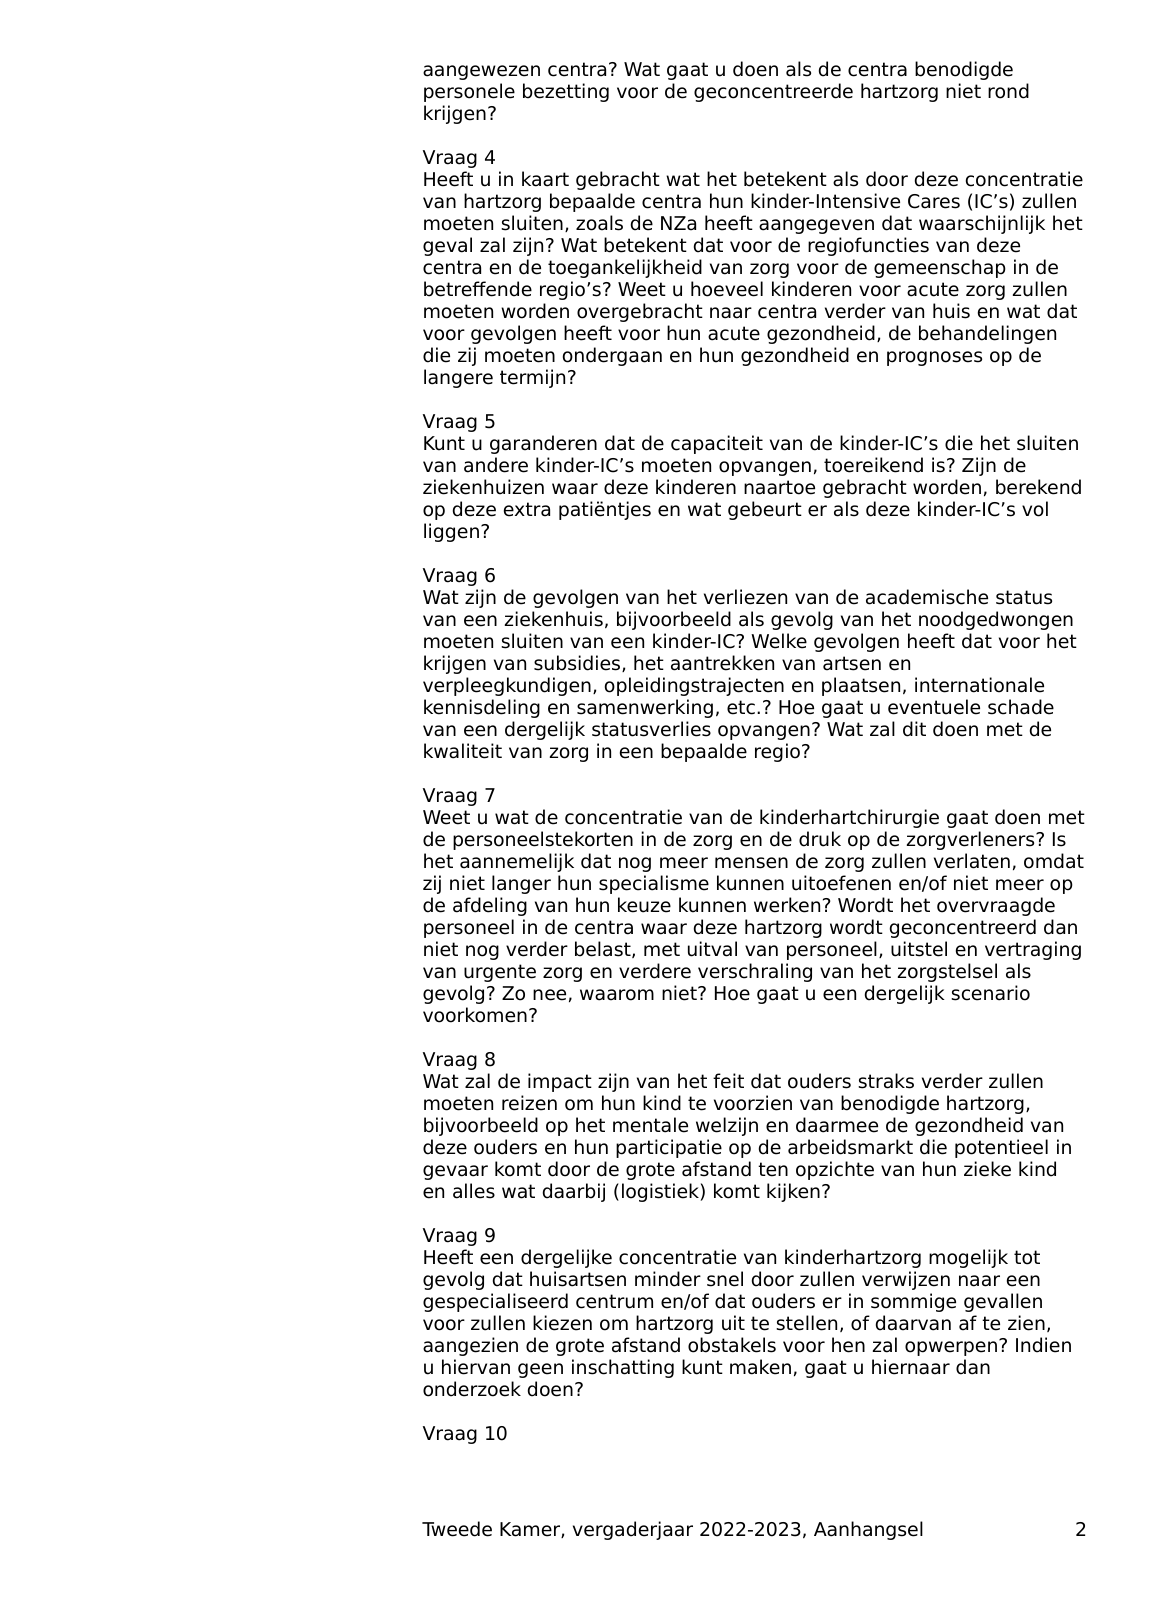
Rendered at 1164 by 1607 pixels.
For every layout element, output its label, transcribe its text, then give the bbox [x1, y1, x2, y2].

text aangewezen centra? Wat gaat u doen als de centra benodigde personele bezetting voor de geconcentreerde hartzorg niet rond krijgen? [422, 59, 1087, 125]
text Weet u wat de concentratie van de kinderhartchirurgie gaat doen met de personeelstekorten in de zorg en de druk op de zorgverleners? Is het aannemelijk dat nog meer mensen de zorg zullen verlaten, omdat zij niet langer hun specialisme kunnen uitoefenen en/of niet meer op de afdeling van hun keuze kunnen werken? Wordt het overvraagde personeel in de centra waar deze hartzorg wordt geconcentreerd dan niet nog verder belast, met uitval van personeel, uitstel en vertraging van urgente zorg en verdere verschraling van het zorgstelsel als gevolg? Zo nee, waarom niet? Hoe gaat u een dergelijk scenario voorkomen? [422, 807, 1087, 1027]
text Vraag 7 [422, 785, 1087, 807]
text Wat zal de impact zijn van het feit dat ouders straks verder zullen moeten reizen om hun kind te voorzien van benodigde hartzorg, bijvoorbeeld op het mentale welzijn en daarmee de gezondheid van deze ouders en hun participatie op de arbeidsmarkt die potentieel in gevaar komt door de grote afstand ten opzichte van hun zieke kind en alles wat daarbij (logistiek) komt kijken? [422, 1071, 1087, 1203]
text Wat zijn de gevolgen van het verliezen van de academische status van een ziekenhuis, bijvoorbeeld als gevolg van het noodgedwongen moeten sluiten van een kinder-IC? Welke gevolgen heeft dat voor het krijgen van subsidies, het aantrekken van artsen en verpleegkundigen, opleidingstrajecten en plaatsen, internationale kennisdeling en samenwerking, etc.? Hoe gaat u eventuele schade van een dergelijk statusverlies opvangen? Wat zal dit doen met de kwaliteit van zorg in een bepaalde regio? [422, 587, 1087, 763]
text Vraag 6 [422, 565, 1087, 587]
text Vraag 10 [422, 1423, 1087, 1445]
text Vraag 5 [422, 411, 1087, 433]
text Heeft u in kaart gebracht wat het betekent als door deze concentratie van hartzorg bepaalde centra hun kinder-Intensive Cares (IC’s) zullen moeten sluiten, zoals de NZa heeft aangegeven dat waarschijnlijk het geval zal zijn? Wat betekent dat voor de regiofuncties van deze centra en de toegankelijkheid van zorg voor de gemeenschap in de betreffende regio’s? Weet u hoeveel kinderen voor acute zorg zullen moeten worden overgebracht naar centra verder van huis en wat dat voor gevolgen heeft voor hun acute gezondheid, de behandelingen die zij moeten ondergaan en hun gezondheid en prognoses op de langere termijn? [422, 169, 1087, 389]
text Vraag 9 [422, 1225, 1087, 1247]
text Vraag 4 [422, 147, 1087, 169]
text Heeft een dergelijke concentratie van kinderhartzorg mogelijk tot gevolg dat huisartsen minder snel door zullen verwijzen naar een gespecialiseerd centrum en/of dat ouders er in sommige gevallen voor zullen kiezen om hartzorg uit te stellen, of daarvan af te zien, aangezien de grote afstand obstakels voor hen zal opwerpen? Indien u hiervan geen inschatting kunt maken, gaat u hiernaar dan onderzoek doen? [422, 1247, 1087, 1401]
text Vraag 8 [422, 1049, 1087, 1071]
text Kunt u garanderen dat de capaciteit van de kinder-IC’s die het sluiten van andere kinder-IC’s moeten opvangen, toereikend is? Zijn de ziekenhuizen waar deze kinderen naartoe gebracht worden, berekend op deze extra patiëntjes en wat gebeurt er als deze kinder-IC’s vol liggen? [422, 433, 1087, 543]
